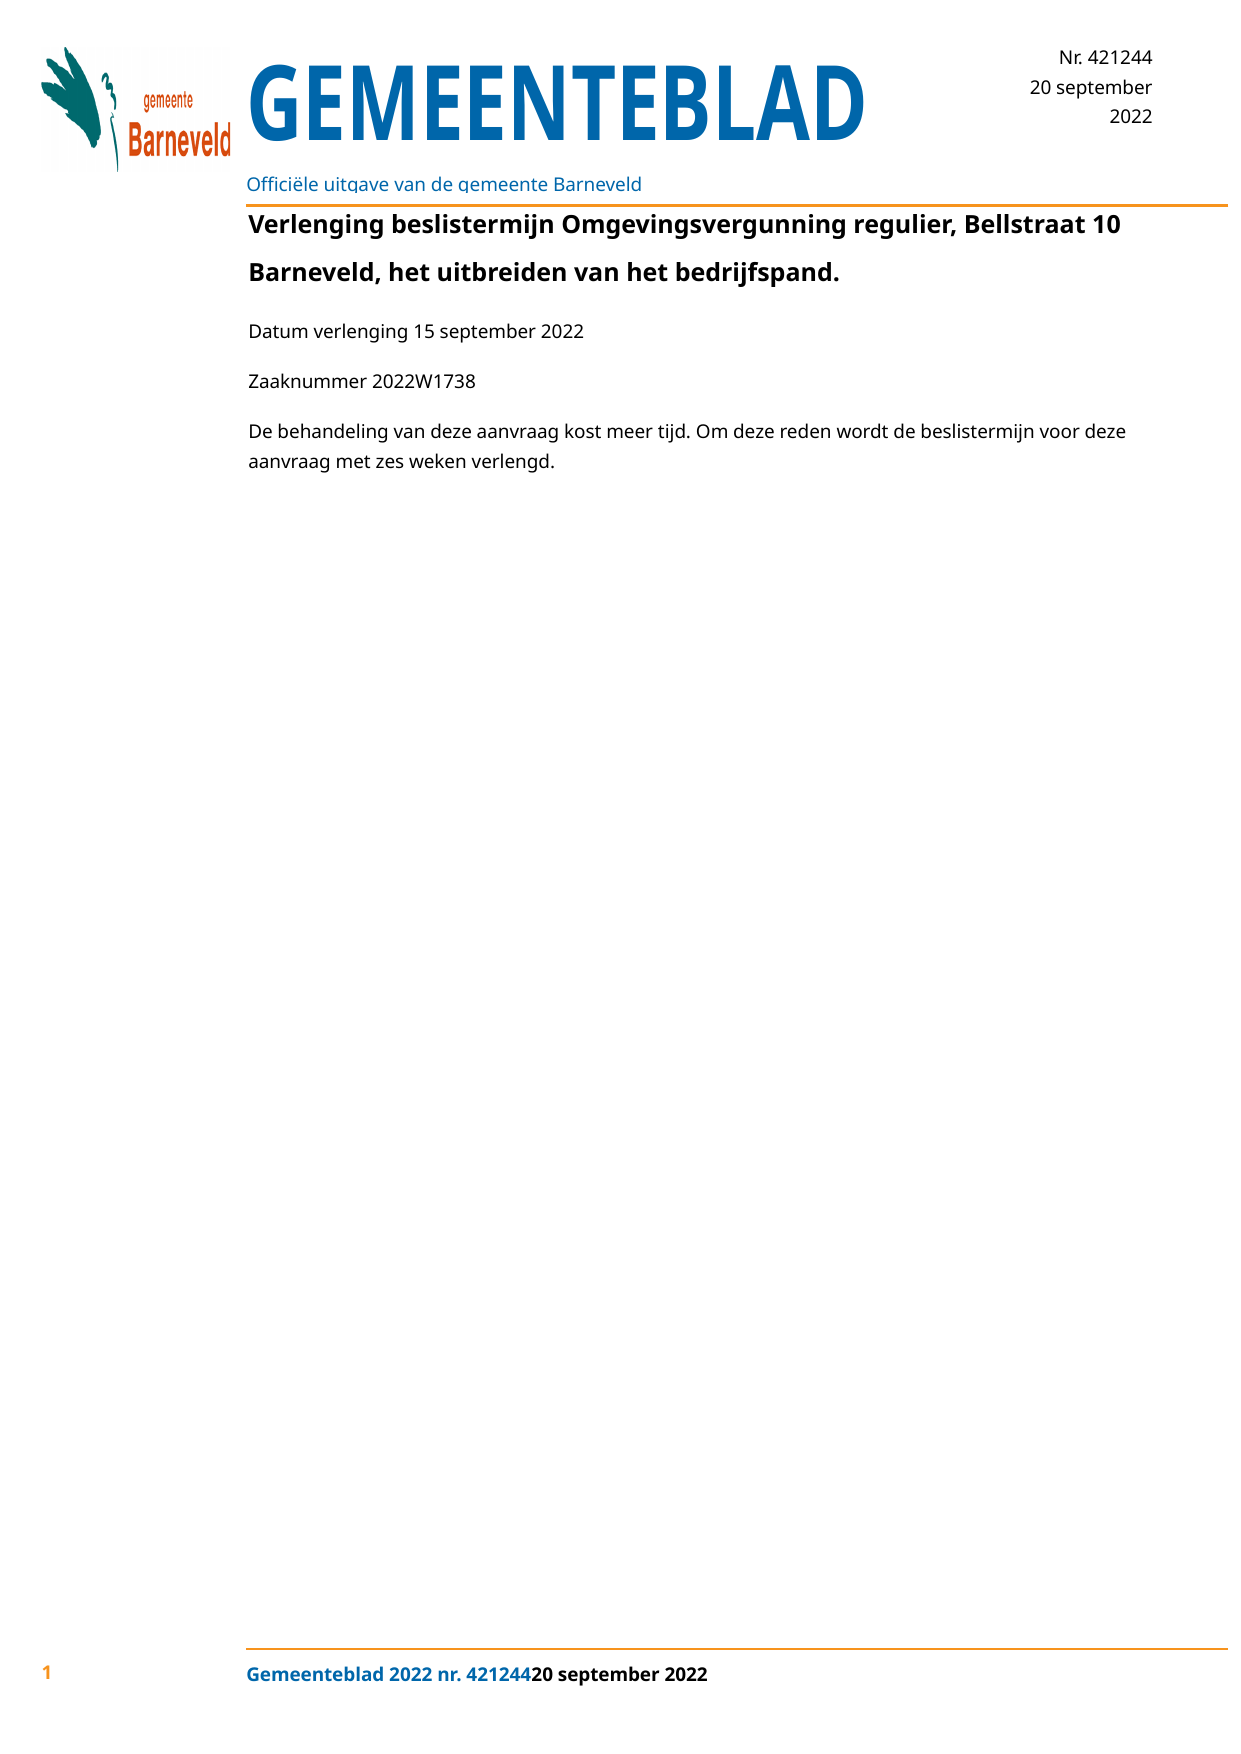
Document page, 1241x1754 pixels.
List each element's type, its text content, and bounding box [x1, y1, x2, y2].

picture [41, 47, 231, 172]
text Zaaknummer 2022W1738 [248, 368, 1152, 394]
text Verlenging beslistermijn Omgevingsvergunning regulier, Bellstraat 10 Barneveld, het uitbreiden van het bedrijfspand. [248, 207, 1152, 288]
text De behandeling van deze aanvraag kost meer tijd. Om deze reden wordt de beslistermijn voor deze aanvraag met zes weken verlengd. [248, 419, 1152, 474]
text Datum verlenging 15 september 2022 [248, 318, 1152, 344]
